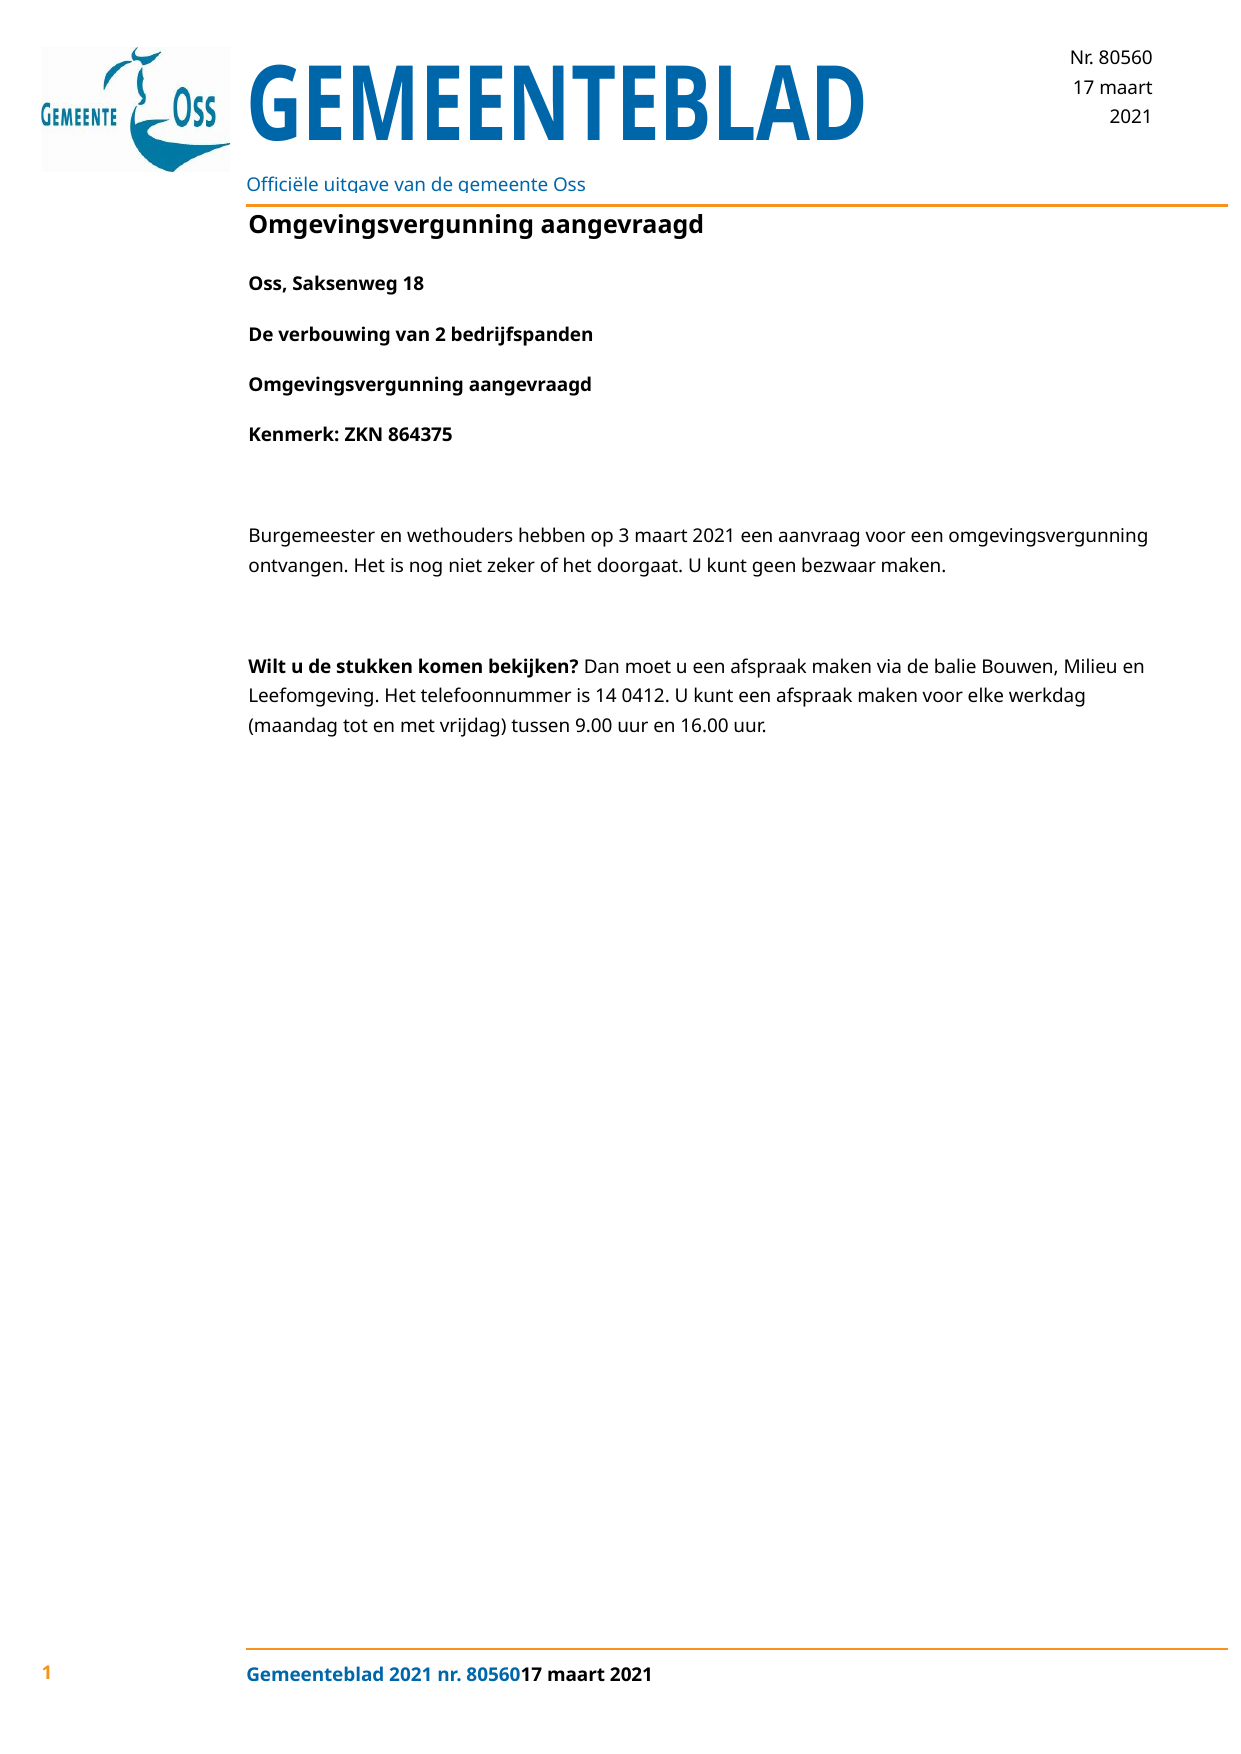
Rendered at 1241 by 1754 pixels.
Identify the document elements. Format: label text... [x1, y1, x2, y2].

text Kenmerk: ZKN 864375 [248, 422, 1152, 447]
text De verbouwing van 2 bedrijfspanden [248, 321, 1152, 346]
text Wilt u de stukken komen bekijken? Dan moet u een afspraak maken via de balie Bouwen, Milieu en Leefomgeving. Het telefoonnummer is 14 0412. U kunt een afspraak maken voor elke werkdag (maandag tot en met vrijdag) tussen 9.00 uur en 16.00 uur. [248, 653, 1152, 738]
text Omgevingsvergunning aangevraagd [248, 207, 1152, 241]
text Oss, Saksenweg 18 [248, 270, 1152, 296]
picture [41, 47, 231, 172]
text Burgemeester en wethouders hebben op 3 maart 2021 een aanvraag voor een omgevingsvergunning ontvangen. Het is nog niet zeker of het doorgaat. U kunt geen bezwaar maken. [248, 522, 1152, 578]
text Omgevingsvergunning aangevraagd [248, 371, 1152, 397]
